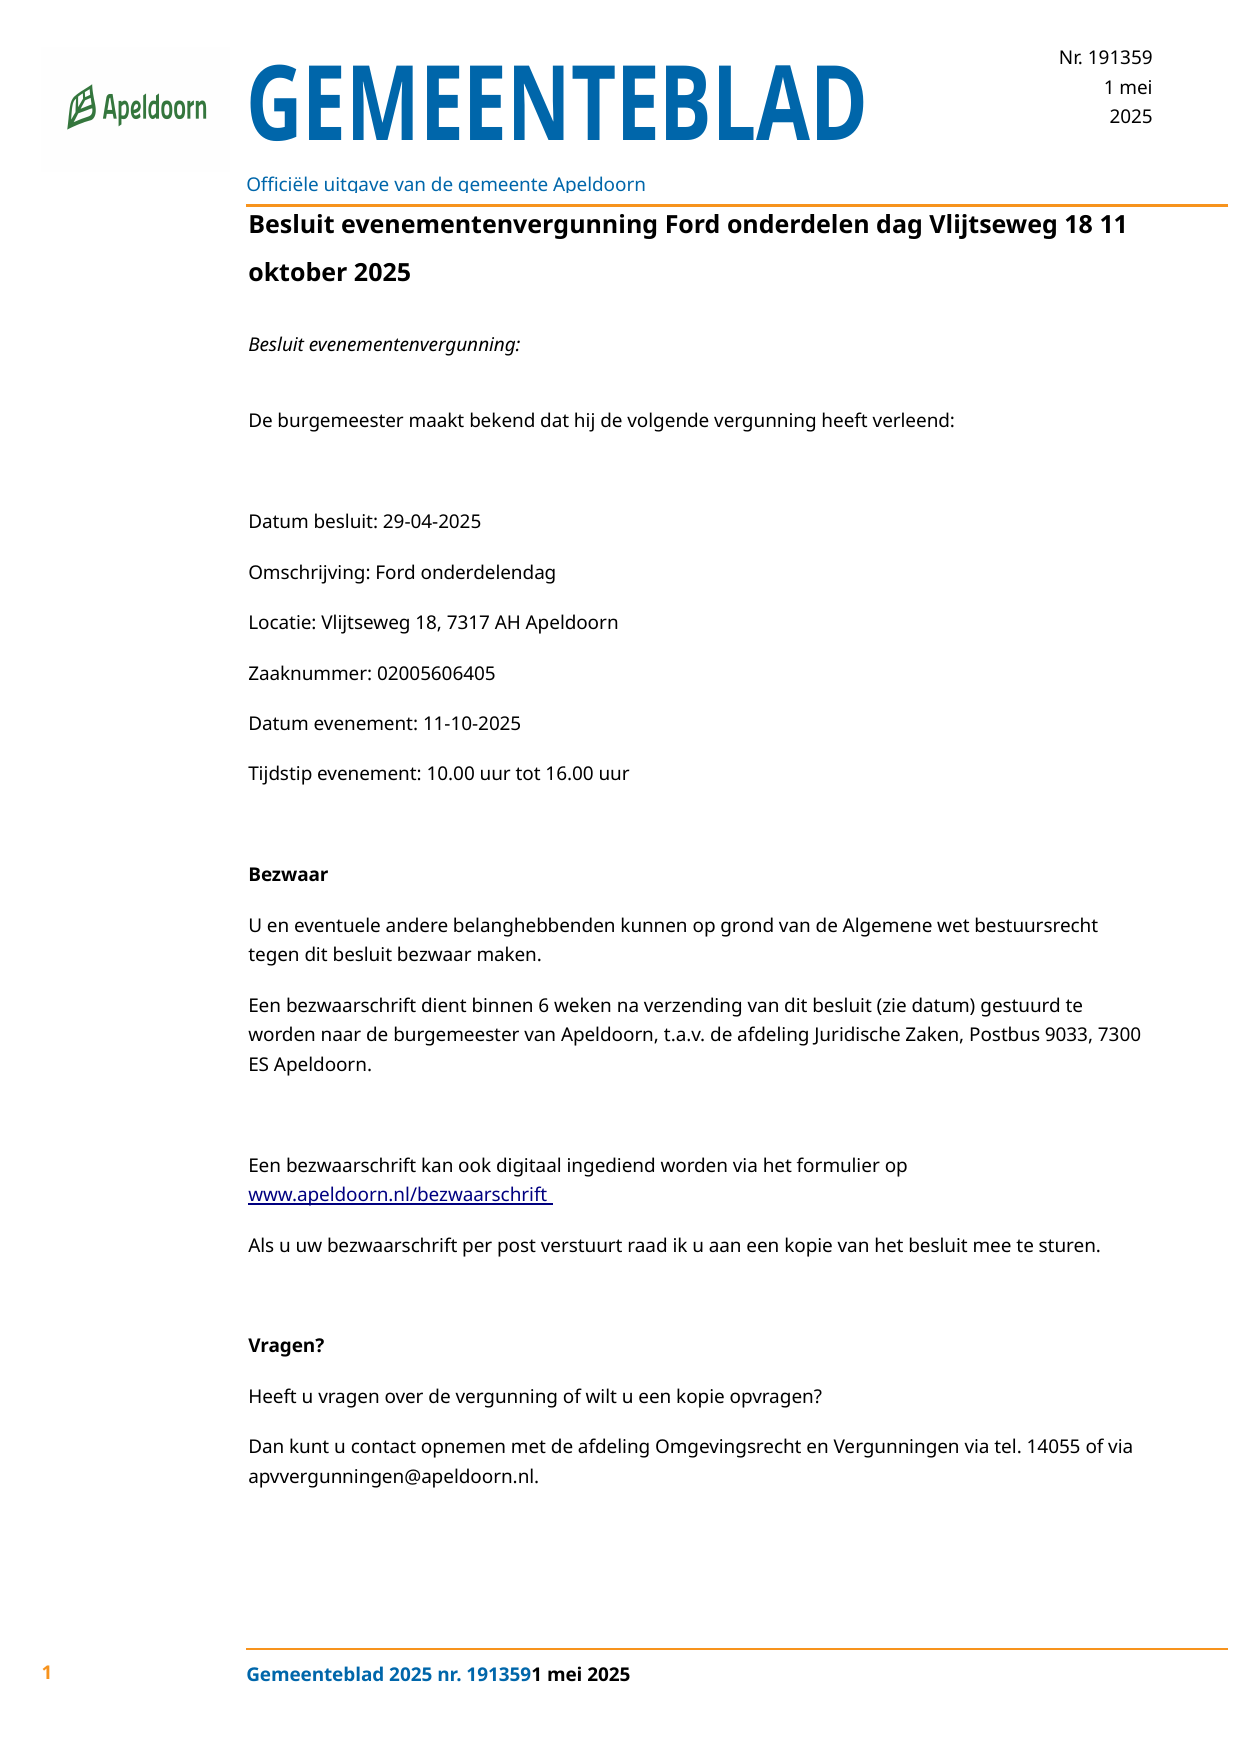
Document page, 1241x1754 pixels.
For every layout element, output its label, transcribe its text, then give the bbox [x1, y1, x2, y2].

text Locatie: Vlijtseweg 18, 7317 AH Apeldoorn [248, 609, 1152, 635]
text Besluit evenementenvergunning: [248, 331, 1152, 357]
text Besluit evenementenvergunning Ford onderdelen dag Vlijtseweg 18 11 oktober 2025 [248, 207, 1152, 288]
text Vragen? [248, 1333, 1152, 1358]
text Een bezwaarschrift dient binnen 6 weken na verzending van dit besluit (zie datum) gestuurd te worden naar de burgemeester van Apeldoorn, t.a.v. de afdeling Juridische Zaken, Postbus 9033, 7300 ES Apeldoorn. [248, 992, 1152, 1077]
text Dan kunt u contact opnemen met de afdeling Omgevingsrecht en Vergunningen via tel. 14055 of via apvvergunningen@apeldoorn.nl. [248, 1433, 1152, 1489]
text Zaaknummer: 02005606405 [248, 660, 1152, 685]
text Omschrijving: Ford onderdelendag [248, 559, 1152, 584]
text Tijdstip evenement: 10.00 uur tot 16.00 uur [248, 761, 1152, 786]
text Heeft u vragen over de vergunning of wilt u een kopie opvragen? [248, 1383, 1152, 1409]
text De burgemeester maakt bekend dat hij de volgende vergunning heeft verleend: [248, 408, 1152, 433]
text U en eventuele andere belanghebbenden kunnen op grond van de Algemene wet bestuursrecht tegen dit besluit bezwaar maken. [248, 912, 1152, 967]
text Een bezwaarschrift kan ook digitaal ingediend worden via het formulier op www.apeldoorn.nl/bezwaarschrift [248, 1152, 1152, 1207]
text Datum evenement: 11-10-2025 [248, 710, 1152, 736]
picture [41, 47, 231, 172]
text Bezwaar [248, 861, 1152, 887]
text Datum besluit: 29-04-2025 [248, 508, 1152, 534]
text Als u uw bezwaarschrift per post verstuurt raad ik u aan een kopie van het besluit mee te sturen. [248, 1232, 1152, 1257]
